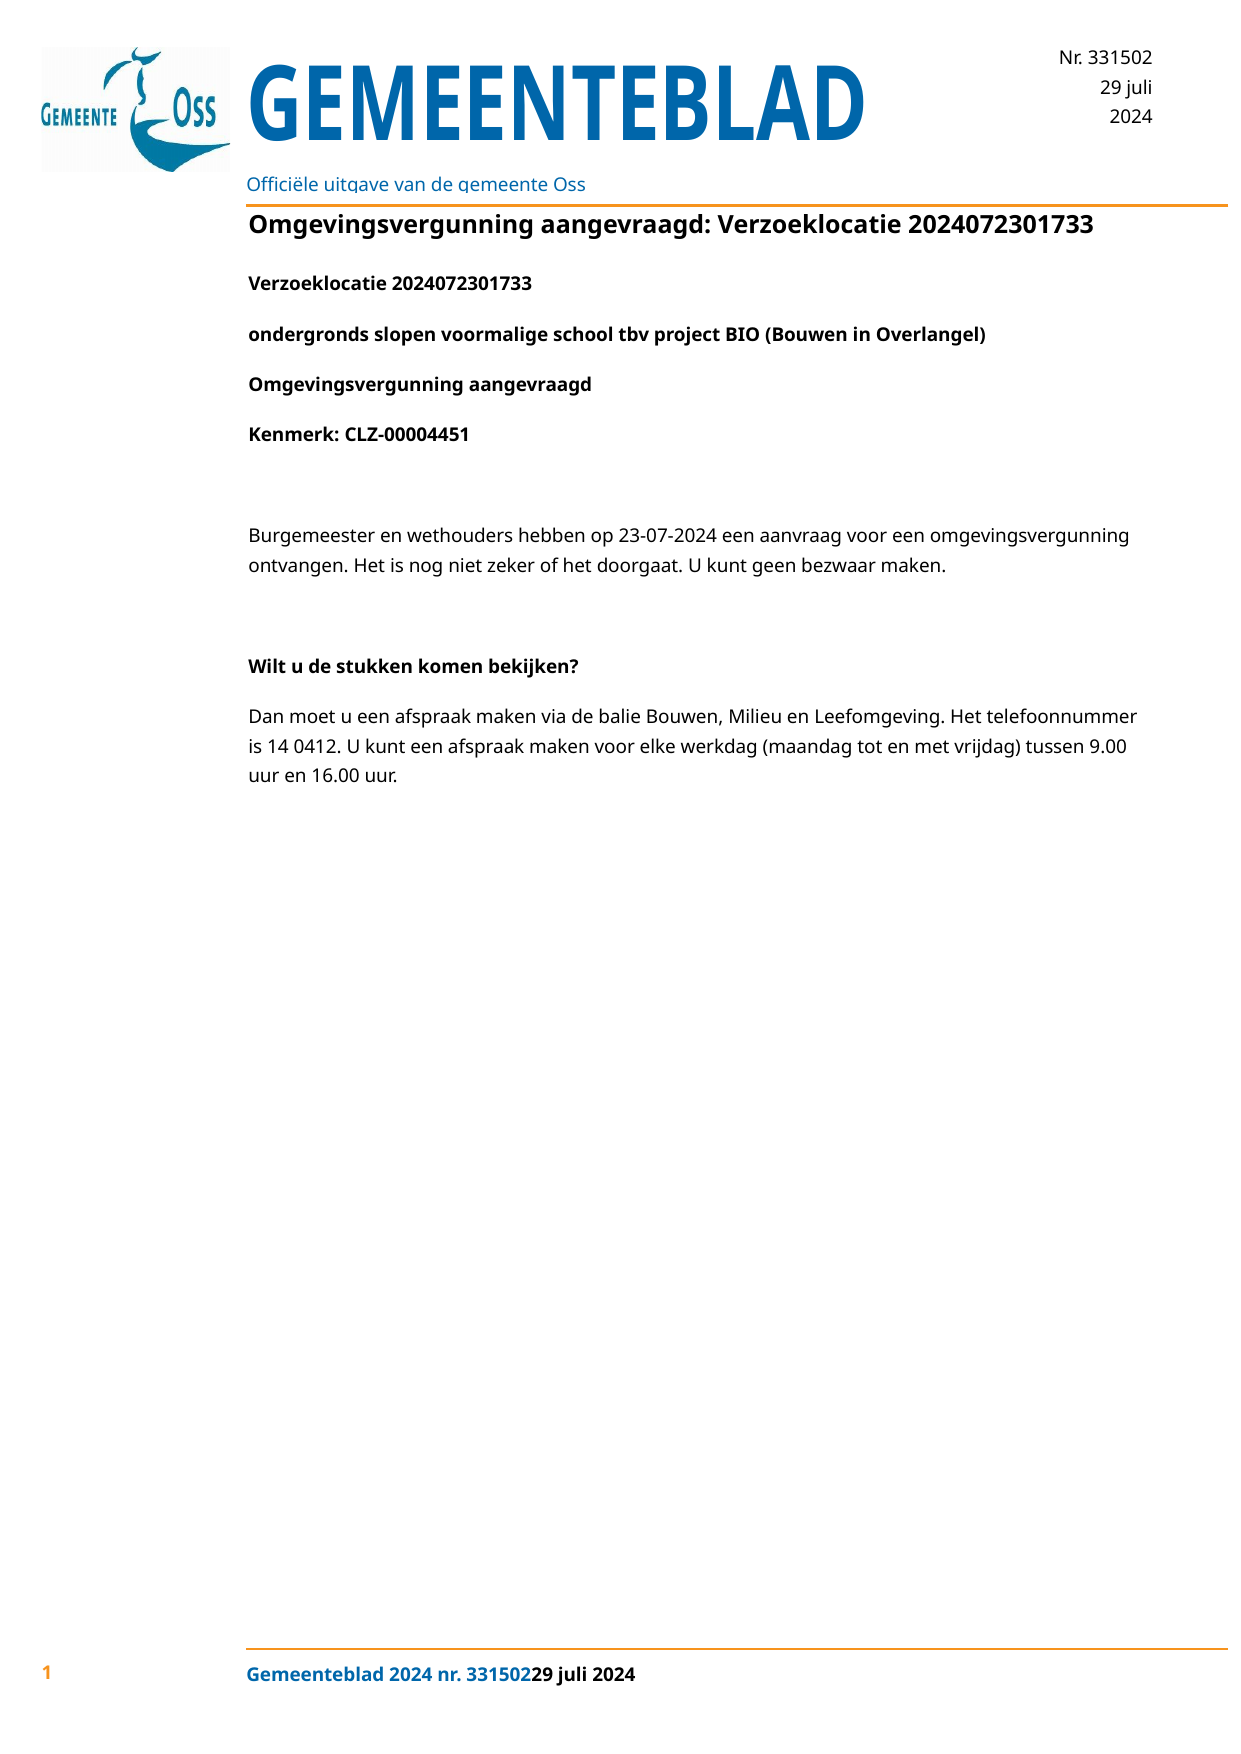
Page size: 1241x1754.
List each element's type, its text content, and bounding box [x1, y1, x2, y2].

text Dan moet u een afspraak maken via de balie Bouwen, Milieu en Leefomgeving. Het telefoonnummer is 14 0412. U kunt een afspraak maken voor elke werkdag (maandag tot en met vrijdag) tussen 9.00 uur en 16.00 uur. [248, 703, 1152, 788]
text Burgemeester en wethouders hebben op 23-07-2024 een aanvraag voor een omgevingsvergunning ontvangen. Het is nog niet zeker of het doorgaat. U kunt geen bezwaar maken. [248, 522, 1152, 578]
picture [41, 47, 231, 172]
text Omgevingsvergunning aangevraagd [248, 371, 1152, 397]
text Wilt u de stukken komen bekijken? [248, 653, 1152, 678]
text Omgevingsvergunning aangevraagd: Verzoeklocatie 2024072301733 [248, 207, 1152, 241]
text ondergronds slopen voormalige school tbv project BIO (Bouwen in Overlangel) [248, 321, 1152, 346]
text Kenmerk: CLZ-00004451 [248, 422, 1152, 447]
text Verzoeklocatie 2024072301733 [248, 270, 1152, 296]
